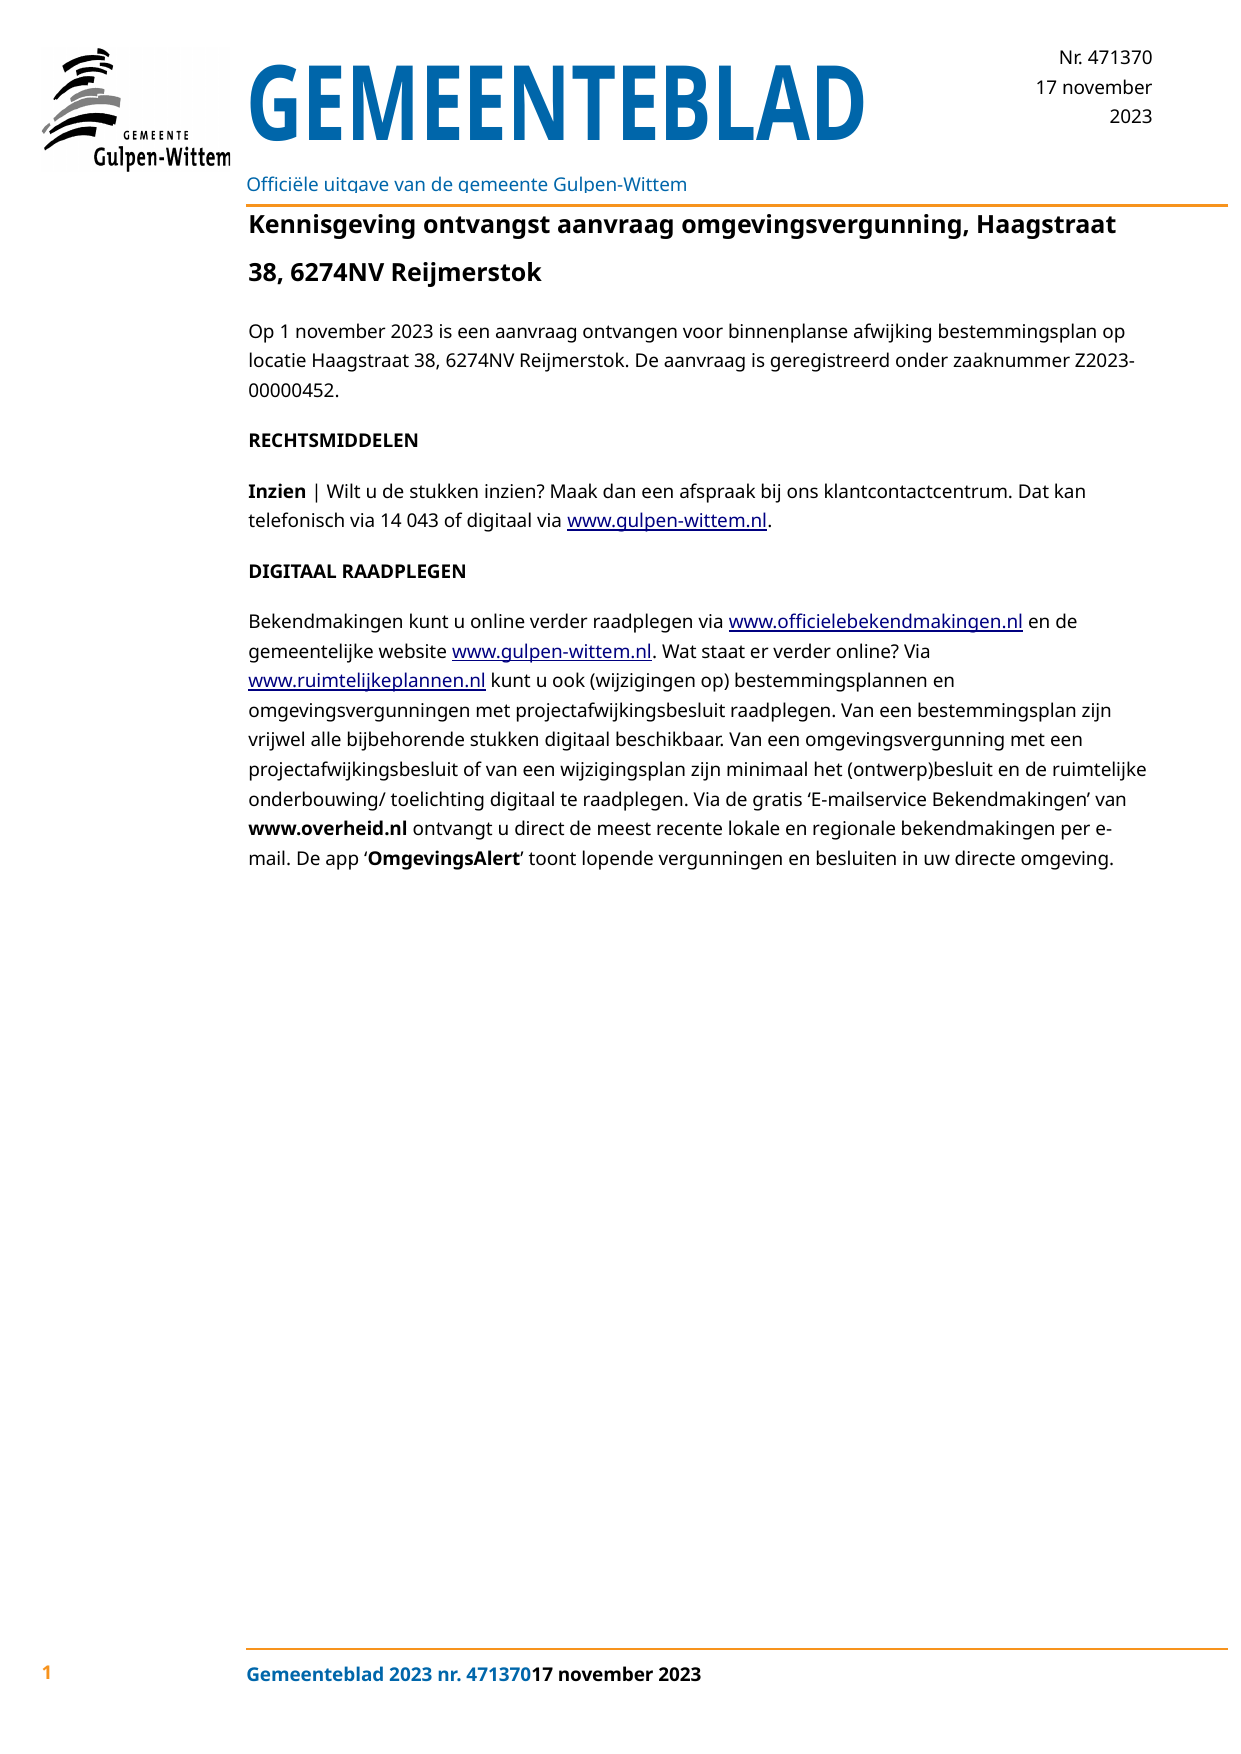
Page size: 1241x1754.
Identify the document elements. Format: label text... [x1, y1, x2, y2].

text Op 1 november 2023 is een aanvraag ontvangen voor binnenplanse afwijking bestemmingsplan op locatie Haagstraat 38, 6274NV Reijmerstok. De aanvraag is geregistreerd onder zaaknummer Z2023-00000452. [248, 318, 1152, 403]
picture [41, 47, 231, 172]
text RECHTSMIDDELEN [248, 427, 1152, 453]
text Kennisgeving ontvangst aanvraag omgevingsvergunning, Haagstraat 38, 6274NV Reijmerstok [248, 207, 1152, 288]
text Inzien | Wilt u de stukken inzien? Maak dan een afspraak bij ons klantcontactcentrum. Dat kan telefonisch via 14 043 of digitaal via www.gulpen-wittem.nl. [248, 478, 1152, 533]
text Bekendmakingen kunt u online verder raadplegen via www.officielebekendmakingen.nl en de gemeentelijke website www.gulpen-wittem.nl. Wat staat er verder online? Via www.ruimtelijkeplannen.nl kunt u ook (wijzigingen op) bestemmingsplannen en omgevingsvergunningen met projectafwijkingsbesluit raadplegen. Van een bestemmingsplan zijn vrijwel alle bijbehorende stukken digitaal beschikbaar. Van een omgevingsvergunning met een projectafwijkingsbesluit of van een wijzigingsplan zijn minimaal het (ontwerp)besluit en de ruimtelijke onderbouwing/ toelichting digitaal te raadplegen. Via de gratis ‘E-mailservice Bekendmakingen’ van www.overheid.nl ontvangt u direct de meest recente lokale en regionale bekendmakingen per e-mail. De app ‘OmgevingsAlert’ toont lopende vergunningen en besluiten in uw directe omgeving. [248, 608, 1152, 871]
text DIGITAAL RAADPLEGEN [248, 558, 1152, 584]
